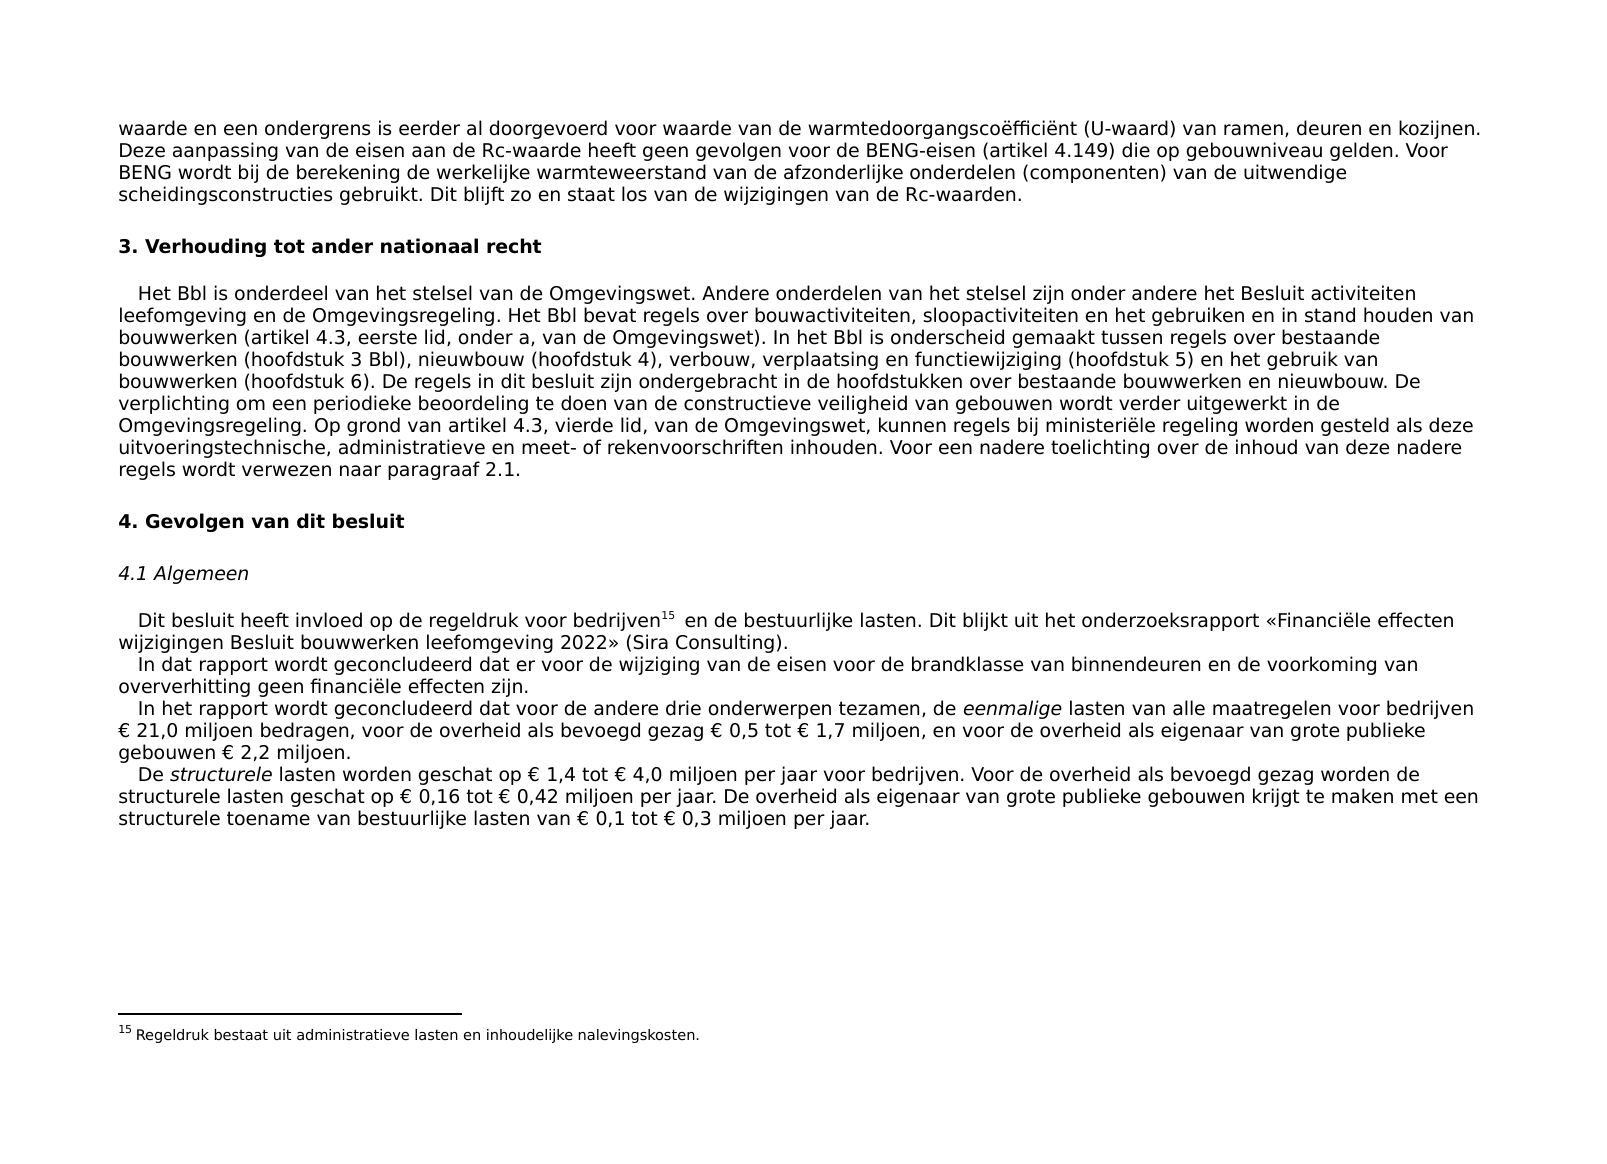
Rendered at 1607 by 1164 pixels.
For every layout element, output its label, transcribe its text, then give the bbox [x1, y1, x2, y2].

subtitle 4. Gevolgen van dit besluit [118, 511, 1488, 533]
subtitle 3. Verhouding tot ander nationaal recht [118, 236, 1488, 258]
text Dit besluit heeft invloed op de regeldruk voor bedrijven en de bestuurlijke lasten. Dit blijkt uit het onderzoeksrapport «Financiële effecten wijzigingen Besluit bouwwerken leefomgeving 2022» (Sira Consulting). [118, 610, 1488, 654]
text De structurele lasten worden geschat op € 1,4 tot € 4,0 miljoen per jaar voor bedrijven. Voor de overheid als bevoegd gezag worden de structurele lasten geschat op € 0,16 tot € 0,42 miljoen per jaar. De overheid als eigenaar van grote publieke gebouwen krijgt te maken met een structurele toename van bestuurlijke lasten van € 0,1 tot € 0,3 miljoen per jaar. [118, 764, 1488, 829]
text Regeldruk bestaat uit administratieve lasten en inhoudelijke nalevingskosten. [118, 1023, 1488, 1045]
text Het Bbl is onderdeel van het stelsel van de Omgevingswet. Andere onderdelen van het stelsel zijn onder andere het Besluit activiteiten leefomgeving en de Omgevingsregeling. Het Bbl bevat regels over bouwactiviteiten, sloopactiviteiten en het gebruiken en in stand houden van bouwwerken (artikel 4.3, eerste lid, onder a, van de Omgevingswet). In het Bbl is onderscheid gemaakt tussen regels over bestaande bouwwerken (hoofdstuk 3 Bbl), nieuwbouw (hoofdstuk 4), verbouw, verplaatsing en functiewijziging (hoofdstuk 5) en het gebruik van bouwwerken (hoofdstuk 6). De regels in dit besluit zijn ondergebracht in de hoofdstukken over bestaande bouwwerken en nieuwbouw. De verplichting om een periodieke beoordeling te doen van de constructieve veiligheid van gebouwen wordt verder uitgewerkt in de Omgevingsregeling. Op grond van artikel 4.3, vierde lid, van de Omgevingswet, kunnen regels bij ministeriële regeling worden gesteld als deze uitvoeringstechnische, administratieve en meet- of rekenvoorschriften inhouden. Voor een nadere toelichting over de inhoud van deze nadere regels wordt verwezen naar paragraaf 2.1. [118, 283, 1488, 481]
subtitle 4.1 Algemeen [118, 563, 1488, 585]
text In dat rapport wordt geconcludeerd dat er voor de wijziging van de eisen voor de brandklasse van binnendeuren en de voorkoming van oververhitting geen financiële effecten zijn. [118, 654, 1488, 698]
text waarde en een ondergrens is eerder al doorgevoerd voor waarde van de warmtedoorgangscoëfficiënt (U-waard) van ramen, deuren en kozijnen. Deze aanpassing van de eisen aan de Rc-waarde heeft geen gevolgen voor de BENG-eisen (artikel 4.149) die op gebouwniveau gelden. Voor BENG wordt bij de berekening de werkelijke warmteweerstand van de afzonderlijke onderdelen (componenten) van de uitwendige scheidingsconstructies gebruikt. Dit blijft zo en staat los van de wijzigingen van de Rc-waarden. [118, 118, 1488, 206]
text In het rapport wordt geconcludeerd dat voor de andere drie onderwerpen tezamen, de eenmalige lasten van alle maatregelen voor bedrijven € 21,0 miljoen bedragen, voor de overheid als bevoegd gezag € 0,5 tot € 1,7 miljoen, en voor de overheid als eigenaar van grote publieke gebouwen € 2,2 miljoen. [118, 698, 1488, 764]
